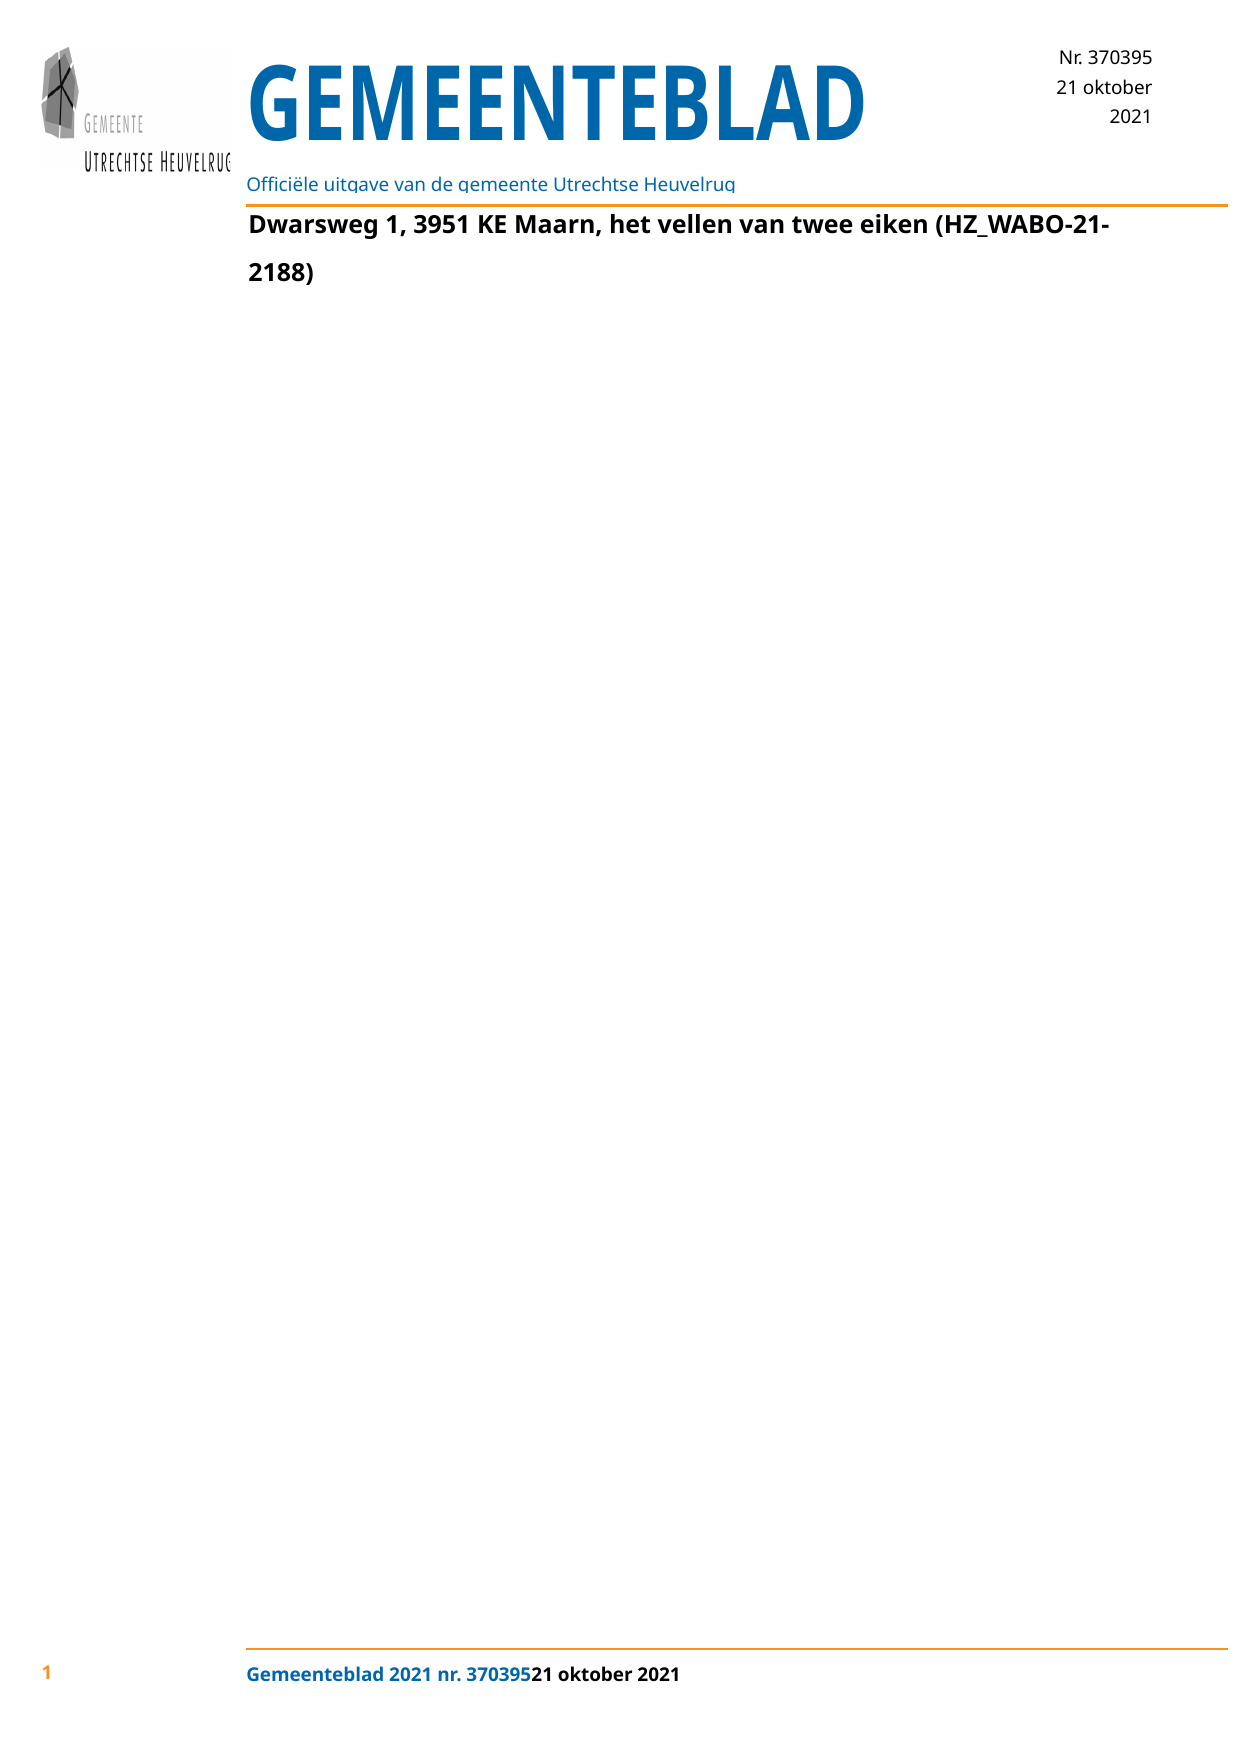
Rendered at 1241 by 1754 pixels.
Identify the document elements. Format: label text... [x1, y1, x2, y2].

text Dwarsweg 1, 3951 KE Maarn, het vellen van twee eiken (HZ_WABO-21-2188) [248, 207, 1152, 288]
picture [41, 47, 231, 172]
